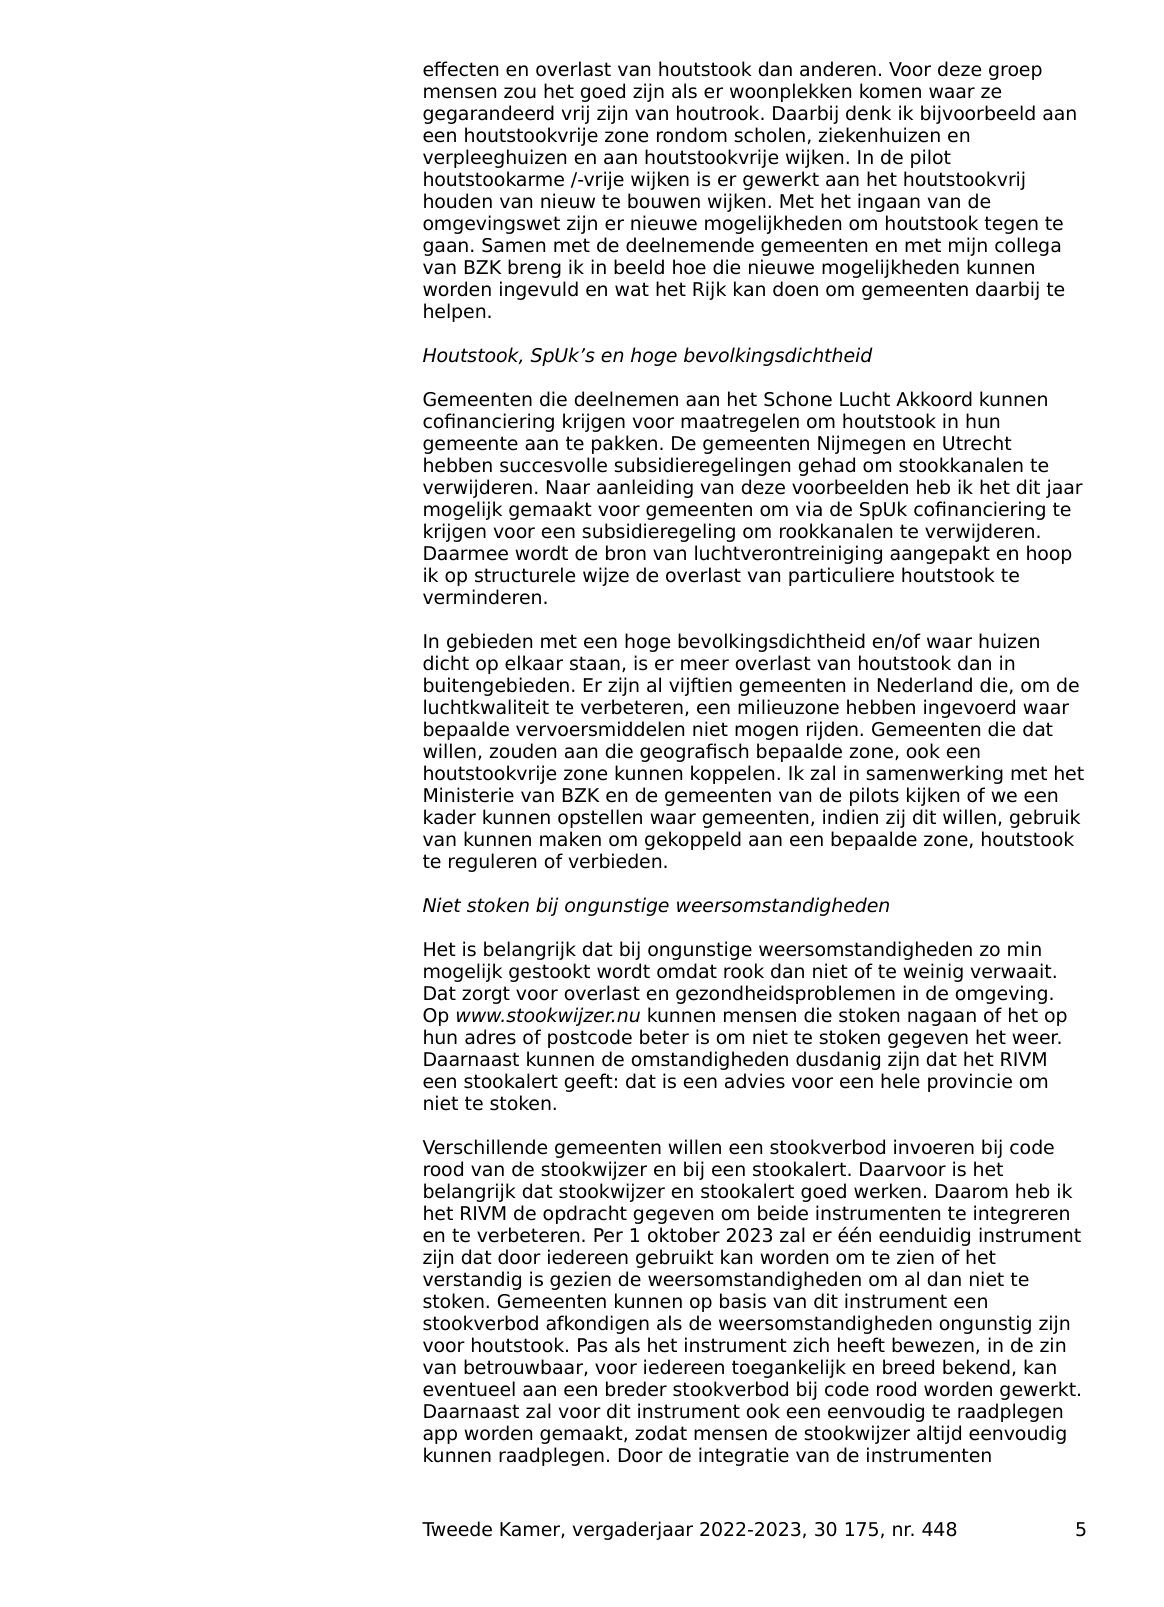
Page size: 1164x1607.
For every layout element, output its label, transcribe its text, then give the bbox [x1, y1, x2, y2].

text Gemeenten die deelnemen aan het Schone Lucht Akkoord kunnen cofinanciering krijgen voor maatregelen om houtstook in hun gemeente aan te pakken. De gemeenten Nijmegen en Utrecht hebben succesvolle subsidieregelingen gehad om stookkanalen te verwijderen. Naar aanleiding van deze voorbeelden heb ik het dit jaar mogelijk gemaakt voor gemeenten om via de SpUk cofinanciering te krijgen voor een subsidieregeling om rookkanalen te verwijderen. Daarmee wordt de bron van luchtverontreiniging aangepakt en hoop ik op structurele wijze de overlast van particuliere houtstook te verminderen. [422, 389, 1087, 609]
text In gebieden met een hoge bevolkingsdichtheid en/of waar huizen dicht op elkaar staan, is er meer overlast van houtstook dan in buitengebieden. Er zijn al vijftien gemeenten in Nederland die, om de luchtkwaliteit te verbeteren, een milieuzone hebben ingevoerd waar bepaalde vervoersmiddelen niet mogen rijden. Gemeenten die dat willen, zouden aan die geografisch bepaalde zone, ook een houtstookvrije zone kunnen koppelen. Ik zal in samenwerking met het Ministerie van BZK en de gemeenten van de pilots kijken of we een kader kunnen opstellen waar gemeenten, indien zij dit willen, gebruik van kunnen maken om gekoppeld aan een bepaalde zone, houtstook te reguleren of verbieden. [422, 631, 1087, 873]
text Het is belangrijk dat bij ongunstige weersomstandigheden zo min mogelijk gestookt wordt omdat rook dan niet of te weinig verwaait. Dat zorgt voor overlast en gezondheidsproblemen in de omgeving. Op www.stookwijzer.nu kunnen mensen die stoken nagaan of het op hun adres of postcode beter is om niet te stoken gegeven het weer. Daarnaast kunnen de omstandigheden dusdanig zijn dat het RIVM een stookalert geeft: dat is een advies voor een hele provincie om niet te stoken. [422, 939, 1087, 1115]
text effecten en overlast van houtstook dan anderen. Voor deze groep mensen zou het goed zijn als er woonplekken komen waar ze gegarandeerd vrij zijn van houtrook. Daarbij denk ik bijvoorbeeld aan een houtstookvrije zone rondom scholen, ziekenhuizen en verpleeghuizen en aan houtstookvrije wijken. In de pilot houtstookarme /-vrije wijken is er gewerkt aan het houtstookvrij houden van nieuw te bouwen wijken. Met het ingaan van de omgevingswet zijn er nieuwe mogelijkheden om houtstook tegen te gaan. Samen met de deelnemende gemeenten en met mijn collega van BZK breng ik in beeld hoe die nieuwe mogelijkheden kunnen worden ingevuld en wat het Rijk kan doen om gemeenten daarbij te helpen. [422, 59, 1087, 323]
text Verschillende gemeenten willen een stookverbod invoeren bij code rood van de stookwijzer en bij een stookalert. Daarvoor is het belangrijk dat stookwijzer en stookalert goed werken. Daarom heb ik het RIVM de opdracht gegeven om beide instrumenten te integreren en te verbeteren. Per 1 oktober 2023 zal er één eenduidig instrument zijn dat door iedereen gebruikt kan worden om te zien of het verstandig is gezien de weersomstandigheden om al dan niet te stoken. Gemeenten kunnen op basis van dit instrument een stookverbod afkondigen als de weersomstandigheden ongunstig zijn voor houtstook. Pas als het instrument zich heeft bewezen, in de zin van betrouwbaar, voor iedereen toegankelijk en breed bekend, kan eventueel aan een breder stookverbod bij code rood worden gewerkt. Daarnaast zal voor dit instrument ook een eenvoudig te raadplegen app worden gemaakt, zodat mensen de stookwijzer altijd eenvoudig kunnen raadplegen. Door de integratie van de instrumenten [422, 1137, 1087, 1467]
subtitle Houtstook, SpUk’s en hoge bevolkingsdichtheid [422, 345, 1087, 367]
subtitle Niet stoken bij ongunstige weersomstandigheden [422, 895, 1087, 917]
